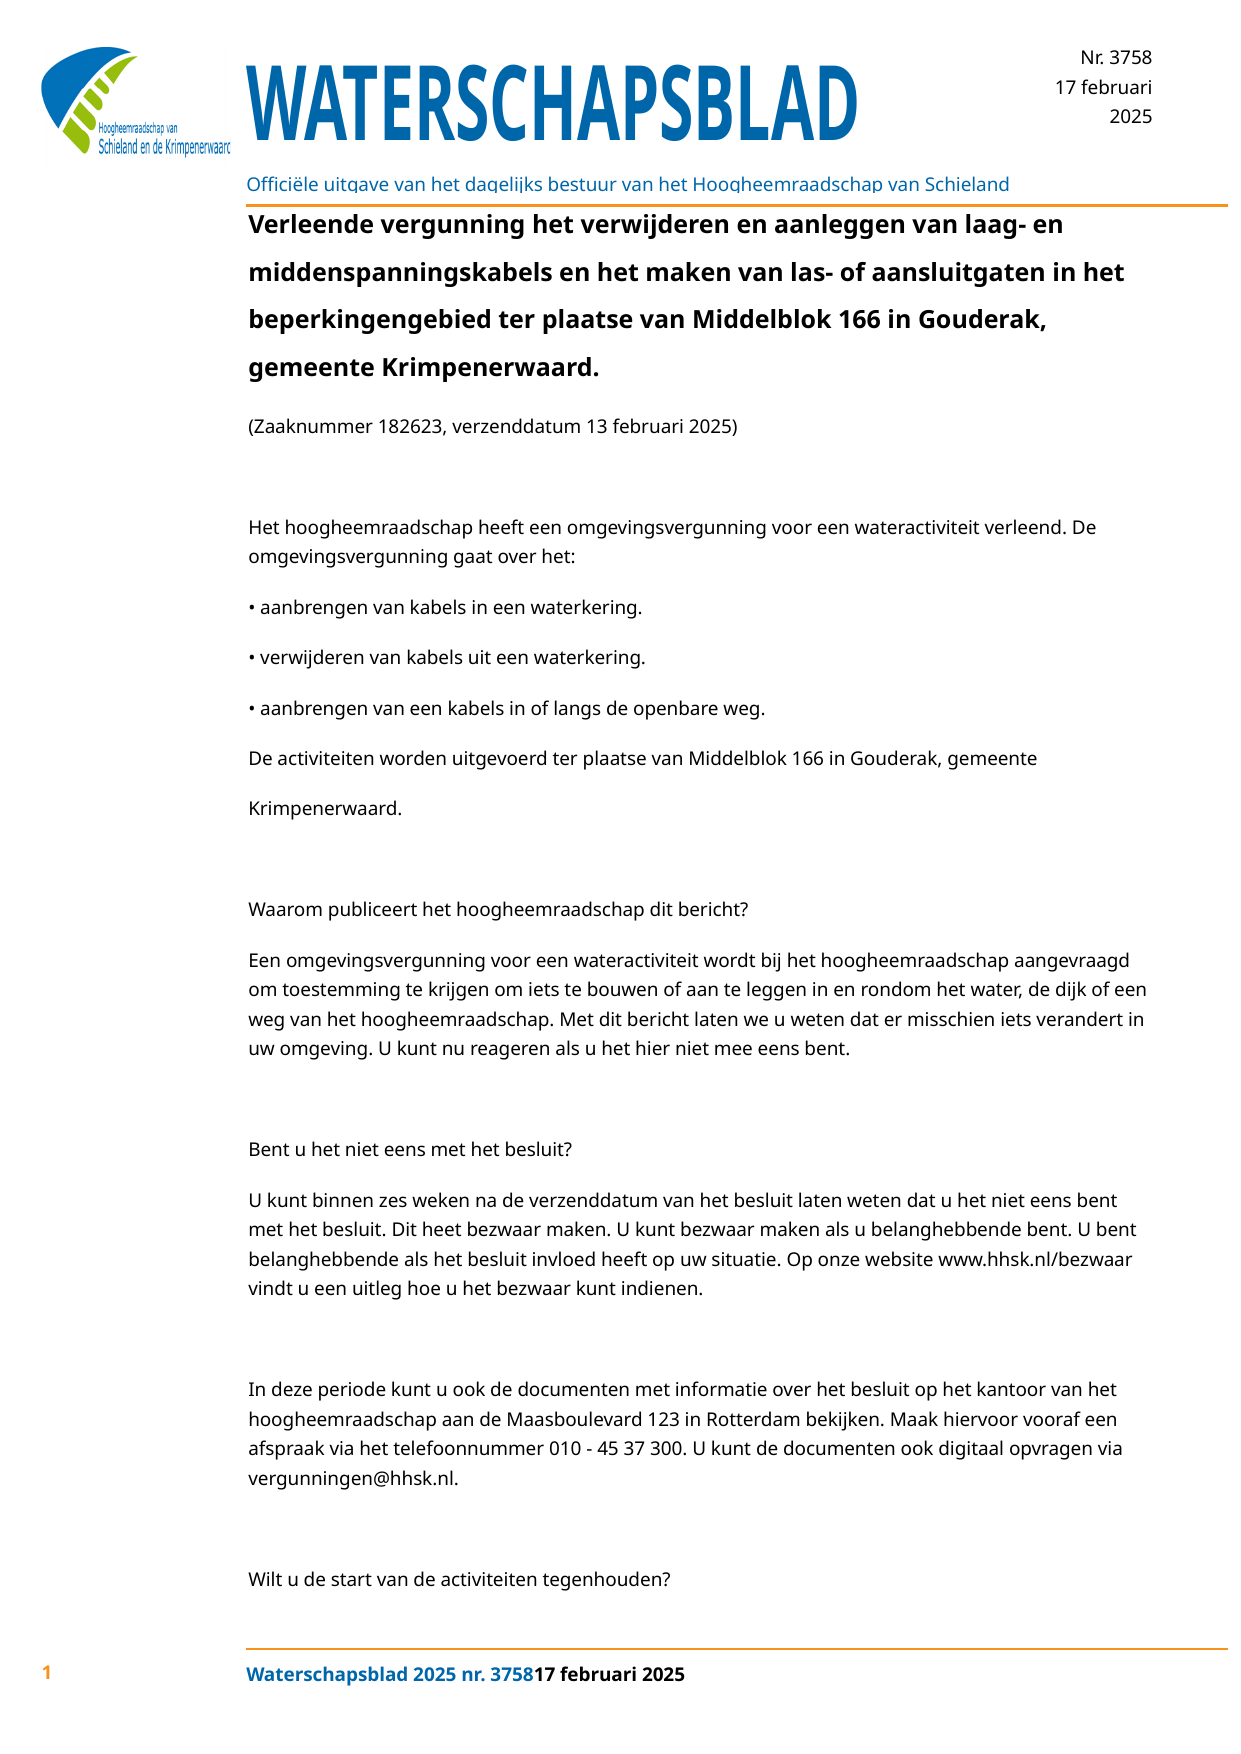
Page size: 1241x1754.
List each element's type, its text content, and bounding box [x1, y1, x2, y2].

text Een omgevingsvergunning voor een wateractiviteit wordt bij het hoogheemraadschap aangevraagd om toestemming te krijgen om iets te bouwen of aan te leggen in en rondom het water, de dijk of een weg van het hoogheemraadschap. Met dit bericht laten we u weten dat er misschien iets verandert in uw omgeving. U kunt nu reageren als u het hier niet mee eens bent. [248, 947, 1152, 1061]
text Krimpenerwaard. [248, 796, 1152, 821]
text U kunt binnen zes weken na de verzenddatum van het besluit laten weten dat u het niet eens bent met het besluit. Dit heet bezwaar maken. U kunt bezwaar maken als u belanghebbende bent. U bent belanghebbende als het besluit invloed heeft op uw situatie. Op onze website www.hhsk.nl/bezwaar vindt u een uitleg hoe u het bezwaar kunt indienen. [248, 1187, 1152, 1301]
text In deze periode kunt u ook de documenten met informatie over het besluit op het kantoor van het hoogheemraadschap aan de Maasboulevard 123 in Rotterdam bekijken. Maak hiervoor vooraf een afspraak via het telefoonnummer 010 - 45 37 300. U kunt de documenten ook digitaal opvragen via vergunningen@hhsk.nl. [248, 1376, 1152, 1491]
text Bent u het niet eens met het besluit? [248, 1136, 1152, 1162]
text Het hoogheemraadschap heeft een omgevingsvergunning voor een wateractiviteit verleend. De omgevingsvergunning gaat over het: [248, 514, 1152, 569]
text • aanbrengen van kabels in een waterkering. [248, 594, 1152, 620]
text Waarom publiceert het hoogheemraadschap dit bericht? [248, 896, 1152, 922]
text Wilt u de start van de activiteiten tegenhouden? [248, 1566, 1152, 1592]
picture [41, 47, 231, 172]
text • aanbrengen van een kabels in of langs de openbare weg. [248, 695, 1152, 721]
text De activiteiten worden uitgevoerd ter plaatse van Middelblok 166 in Gouderak, gemeente [248, 745, 1152, 771]
text Verleende vergunning het verwijderen en aanleggen van laag- en middenspanningskabels en het maken van las- of aansluitgaten in het beperkingengebied ter plaatse van Middelblok 166 in Gouderak, gemeente Krimpenerwaard. [248, 207, 1152, 384]
text • verwijderen van kabels uit een waterkering. [248, 644, 1152, 670]
text (Zaaknummer 182623, verzenddatum 13 februari 2025) [248, 413, 1152, 439]
